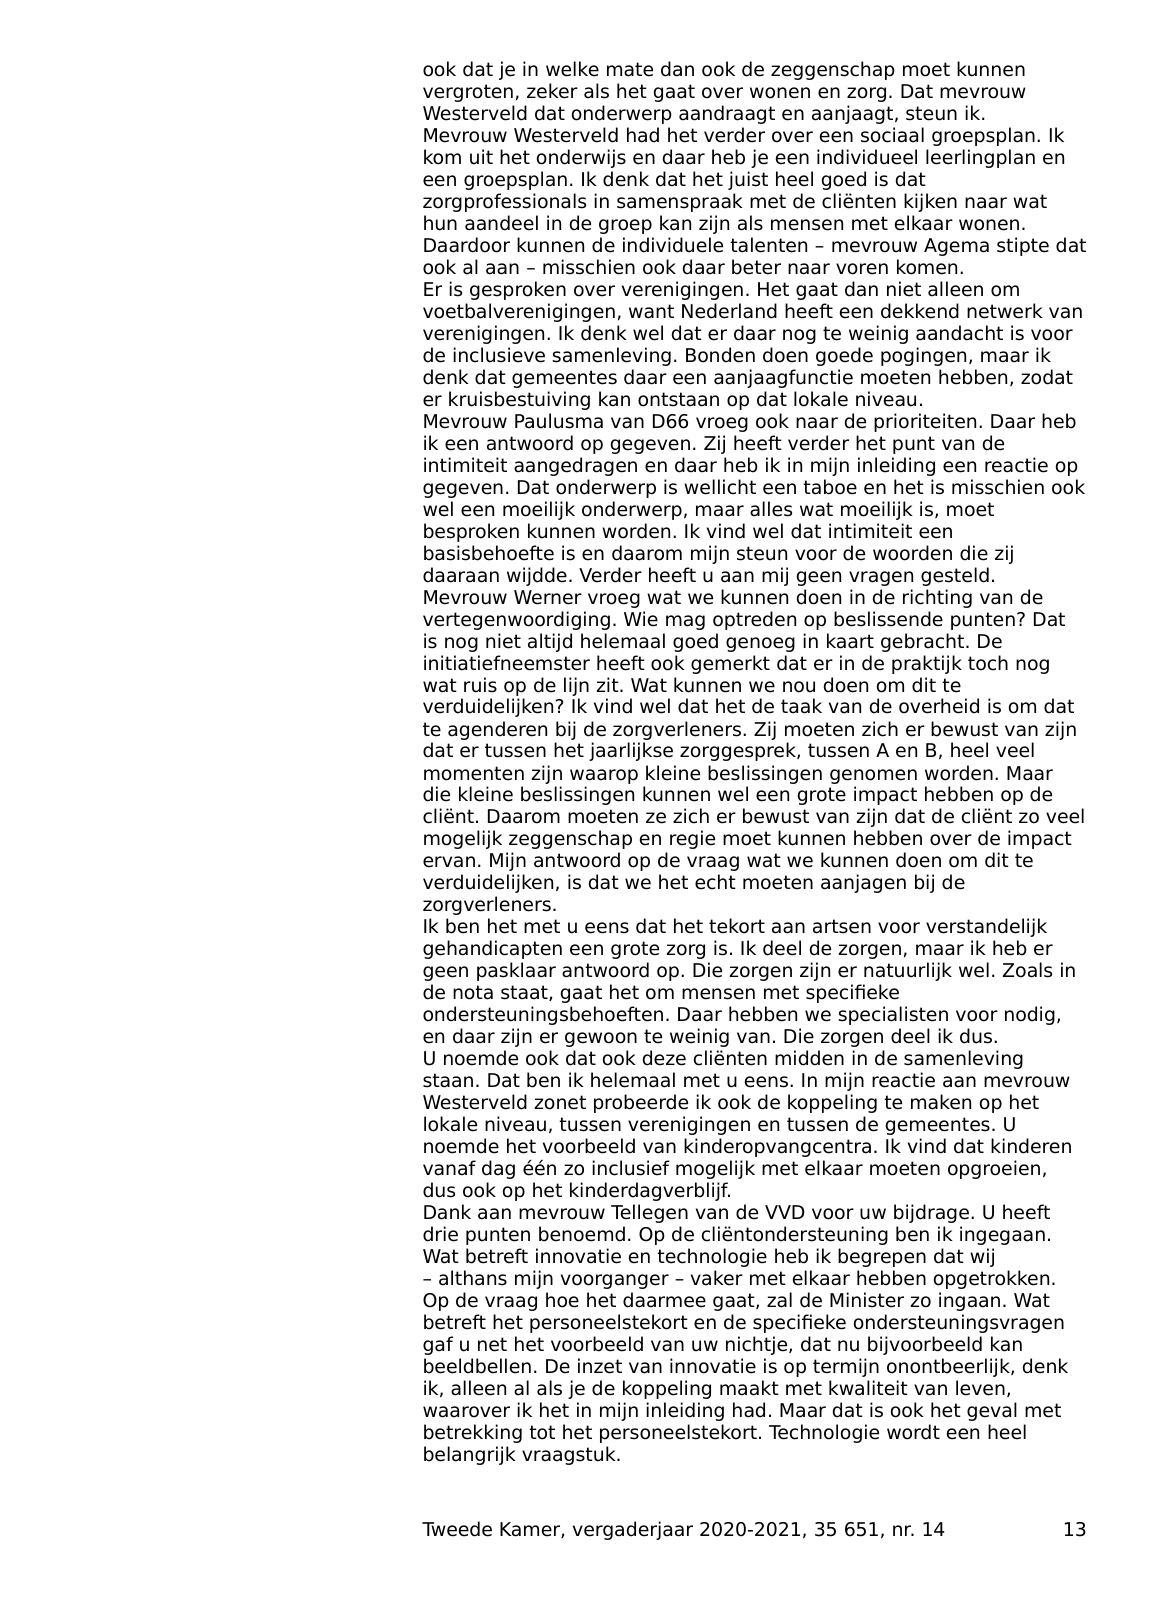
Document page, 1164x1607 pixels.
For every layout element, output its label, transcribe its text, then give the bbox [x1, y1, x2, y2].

text Dank aan mevrouw Tellegen van de VVD voor uw bijdrage. U heeft drie punten benoemd. Op de cliëntondersteuning ben ik ingegaan. Wat betreft innovatie en technologie heb ik begrepen dat wij – althans mijn voorganger – vaker met elkaar hebben opgetrokken. Op de vraag hoe het daarmee gaat, zal de Minister zo ingaan. Wat betreft het personeelstekort en de specifieke ondersteuningsvragen gaf u net het voorbeeld van uw nichtje, dat nu bijvoorbeeld kan beeldbellen. De inzet van innovatie is op termijn onontbeerlijk, denk ik, alleen al als je de koppeling maakt met kwaliteit van leven, waarover ik het in mijn inleiding had. Maar dat is ook het geval met betrekking tot het personeelstekort. Technologie wordt een heel belangrijk vraagstuk. [422, 1202, 1087, 1466]
text U noemde ook dat ook deze cliënten midden in de samenleving staan. Dat ben ik helemaal met u eens. In mijn reactie aan mevrouw Westerveld zonet probeerde ik ook de koppeling te maken op het lokale niveau, tussen verenigingen en tussen de gemeentes. U noemde het voorbeeld van kinderopvangcentra. Ik vind dat kinderen vanaf dag één zo inclusief mogelijk met elkaar moeten opgroeien, dus ook op het kinderdagverblijf. [422, 1048, 1087, 1202]
text Ik ben het met u eens dat het tekort aan artsen voor verstandelijk gehandicapten een grote zorg is. Ik deel de zorgen, maar ik heb er geen pasklaar antwoord op. Die zorgen zijn er natuurlijk wel. Zoals in de nota staat, gaat het om mensen met specifieke ondersteuningsbehoeften. Daar hebben we specialisten voor nodig, en daar zijn er gewoon te weinig van. Die zorgen deel ik dus. [422, 916, 1087, 1048]
text Er is gesproken over verenigingen. Het gaat dan niet alleen om voetbalverenigingen, want Nederland heeft een dekkend netwerk van verenigingen. Ik denk wel dat er daar nog te weinig aandacht is voor de inclusieve samenleving. Bonden doen goede pogingen, maar ik denk dat gemeentes daar een aanjaagfunctie moeten hebben, zodat er kruisbestuiving kan ontstaan op dat lokale niveau. [422, 279, 1087, 411]
text Mevrouw Paulusma van D66 vroeg ook naar de prioriteiten. Daar heb ik een antwoord op gegeven. Zij heeft verder het punt van de intimiteit aangedragen en daar heb ik in mijn inleiding een reactie op gegeven. Dat onderwerp is wellicht een taboe en het is misschien ook wel een moeilijk onderwerp, maar alles wat moeilijk is, moet besproken kunnen worden. Ik vind wel dat intimiteit een basisbehoefte is en daarom mijn steun voor de woorden die zij daaraan wijdde. Verder heeft u aan mij geen vragen gesteld. [422, 411, 1087, 587]
text Mevrouw Werner vroeg wat we kunnen doen in de richting van de vertegenwoordiging. Wie mag optreden op beslissende punten? Dat is nog niet altijd helemaal goed genoeg in kaart gebracht. De initiatiefneemster heeft ook gemerkt dat er in de praktijk toch nog wat ruis op de lijn zit. Wat kunnen we nou doen om dit te verduidelijken? Ik vind wel dat het de taak van de overheid is om dat te agenderen bij de zorgverleners. Zij moeten zich er bewust van zijn dat er tussen het jaarlijkse zorggesprek, tussen A en B, heel veel momenten zijn waarop kleine beslissingen genomen worden. Maar die kleine beslissingen kunnen wel een grote impact hebben op de cliënt. Daarom moeten ze zich er bewust van zijn dat de cliënt zo veel mogelijk zeggenschap en regie moet kunnen hebben over de impact ervan. Mijn antwoord op de vraag wat we kunnen doen om dit te verduidelijken, is dat we het echt moeten aanjagen bij de zorgverleners. [422, 587, 1087, 916]
text ook dat je in welke mate dan ook de zeggenschap moet kunnen vergroten, zeker als het gaat over wonen en zorg. Dat mevrouw Westerveld dat onderwerp aandraagt en aanjaagt, steun ik. [422, 59, 1087, 125]
text Mevrouw Westerveld had het verder over een sociaal groepsplan. Ik kom uit het onderwijs en daar heb je een individueel leerlingplan en een groepsplan. Ik denk dat het juist heel goed is dat zorgprofessionals in samenspraak met de cliënten kijken naar wat hun aandeel in de groep kan zijn als mensen met elkaar wonen. Daardoor kunnen de individuele talenten – mevrouw Agema stipte dat ook al aan – misschien ook daar beter naar voren komen. [422, 125, 1087, 279]
